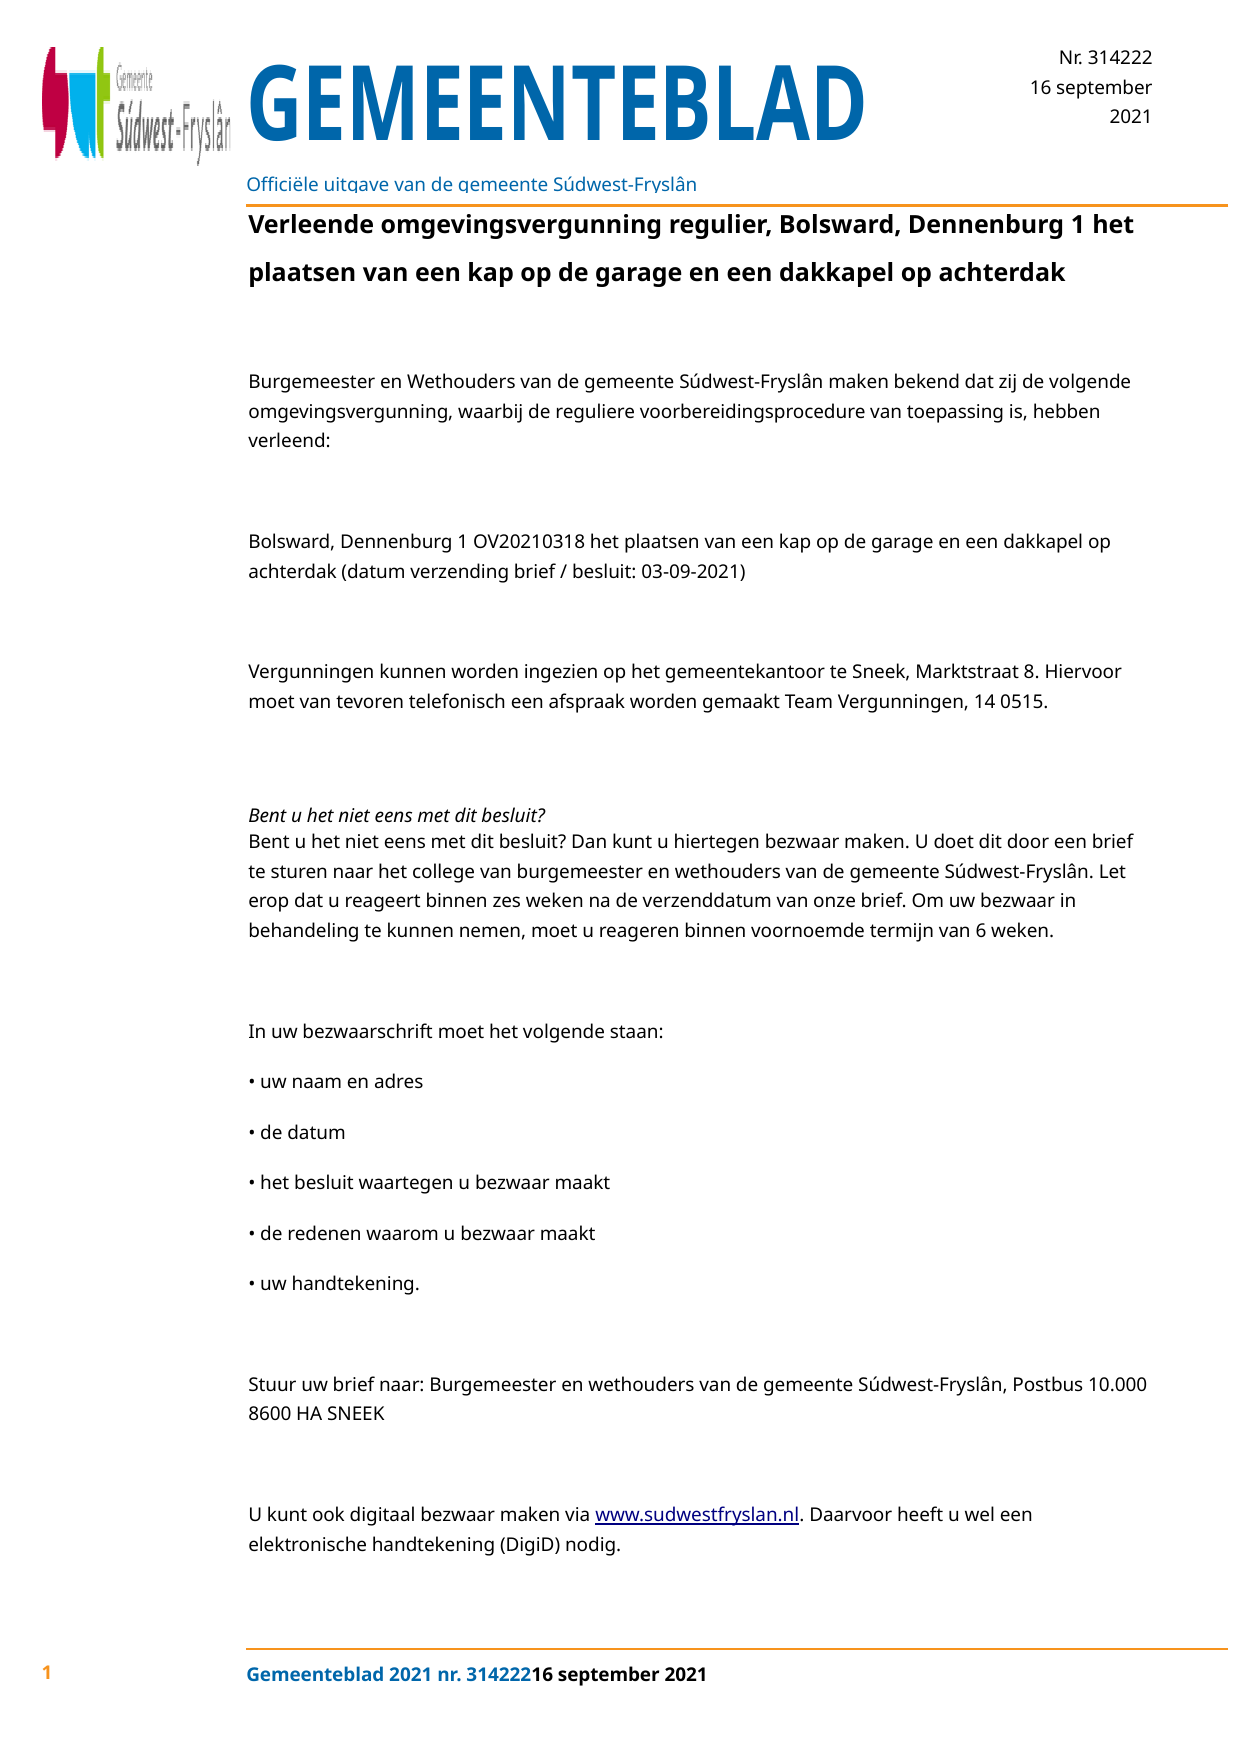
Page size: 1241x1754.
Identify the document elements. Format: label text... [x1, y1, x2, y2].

text In uw bezwaarschrift moet het volgende staan: [248, 1018, 1152, 1044]
text Vergunningen kunnen worden ingezien op het gemeentekantoor te Sneek, Marktstraat 8. Hiervoor moet van tevoren telefonisch een afspraak worden gemaakt Team Vergunningen, 14 0515. [248, 659, 1152, 714]
text • het besluit waartegen u bezwaar maakt [248, 1169, 1152, 1195]
picture [41, 47, 231, 172]
text U kunt ook digitaal bezwaar maken via www.sudwestfryslan.nl. Daarvoor heeft u wel een elektronische handtekening (DigiD) nodig. [248, 1501, 1152, 1557]
text Bolsward, Dennenburg 1 OV20210318 het plaatsen van een kap op de garage en een dakkapel op achterdak (datum verzending brief / besluit: 03-09-2021) [248, 528, 1152, 584]
text • uw naam en adres [248, 1068, 1152, 1094]
text Verleende omgevingsvergunning regulier, Bolsward, Dennenburg 1 het plaatsen van een kap op de garage en een dakkapel op achterdak [248, 207, 1152, 288]
text Burgemeester en Wethouders van de gemeente Súdwest-Fryslân maken bekend dat zij de volgende omgevingsvergunning, waarbij de reguliere voorbereidingsprocedure van toepassing is, hebben verleend: [248, 368, 1152, 453]
text Bent u het niet eens met dit besluit? [248, 803, 1152, 828]
text Bent u het niet eens met dit besluit? Dan kunt u hiertegen bezwaar maken. U doet dit door een brief te sturen naar het college van burgemeester en wethouders van de gemeente Súdwest-Fryslân. Let erop dat u reageert binnen zes weken na de verzenddatum van onze brief. Om uw bezwaar in behandeling te kunnen nemen, moet u reageren binnen voornoemde termijn van 6 weken. [248, 828, 1152, 943]
text • de redenen waarom u bezwaar maakt [248, 1220, 1152, 1245]
text Stuur uw brief naar: Burgemeester en wethouders van de gemeente Súdwest-Fryslân, Postbus 10.000 8600 HA SNEEK [248, 1371, 1152, 1426]
text • de datum [248, 1119, 1152, 1144]
text • uw handtekening. [248, 1270, 1152, 1296]
